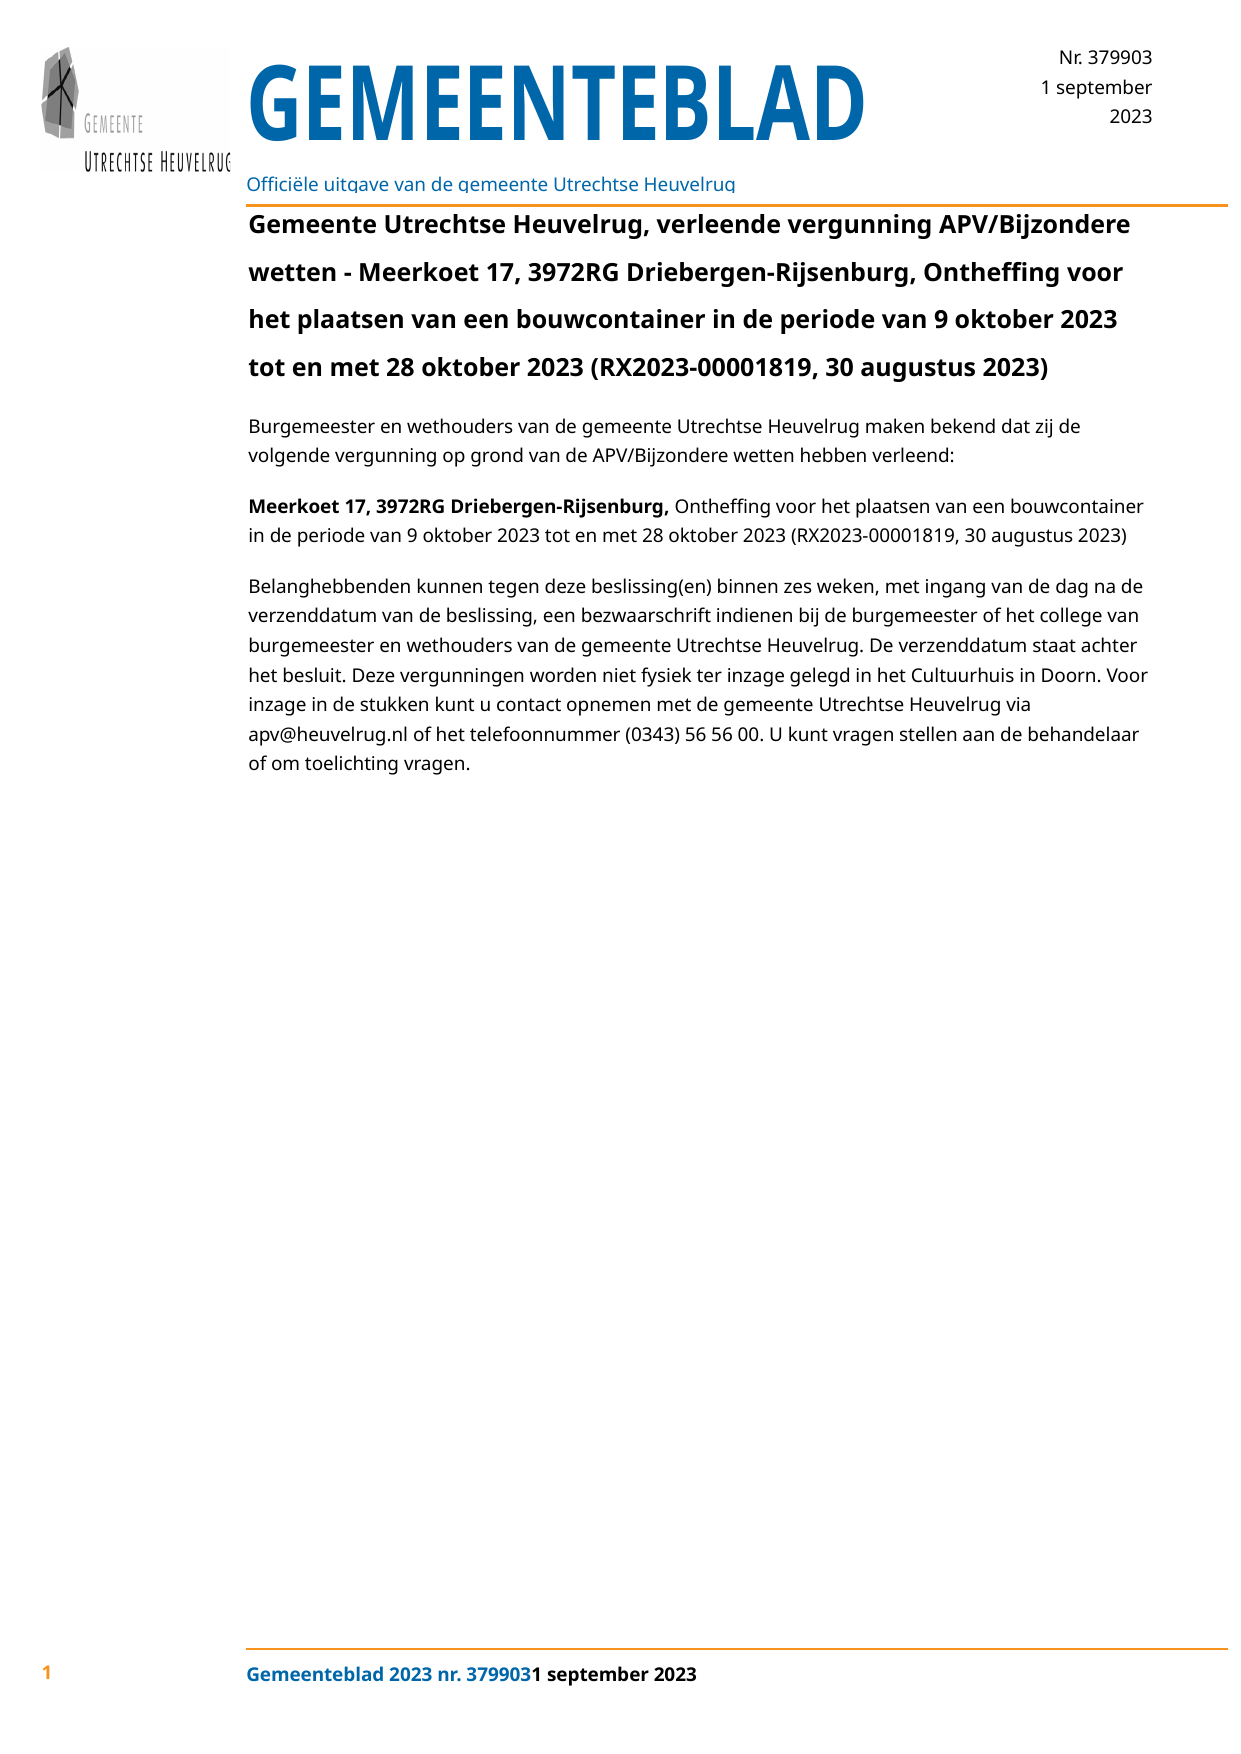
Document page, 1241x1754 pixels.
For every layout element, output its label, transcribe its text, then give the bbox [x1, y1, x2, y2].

text Meerkoet 17, 3972RG Driebergen-Rijsenburg, Ontheffing voor het plaatsen van een bouwcontainer in de periode van 9 oktober 2023 tot en met 28 oktober 2023 (RX2023-00001819, 30 augustus 2023) [248, 493, 1152, 548]
text Belanghebbenden kunnen tegen deze beslissing(en) binnen zes weken, met ingang van de dag na de verzenddatum van de beslissing, een bezwaarschrift indienen bij de burgemeester of het college van burgemeester en wethouders van de gemeente Utrechtse Heuvelrug. De verzenddatum staat achter het besluit. Deze vergunningen worden niet fysiek ter inzage gelegd in het Cultuurhuis in Doorn. Voor inzage in de stukken kunt u contact opnemen met de gemeente Utrechtse Heuvelrug via apv@heuvelrug.nl of het telefoonnummer (0343) 56 56 00. U kunt vragen stellen aan de behandelaar of om toelichting vragen. [248, 573, 1152, 776]
picture [41, 47, 231, 172]
text Gemeente Utrechtse Heuvelrug, verleende vergunning APV/Bijzondere wetten - Meerkoet 17, 3972RG Driebergen-Rijsenburg, Ontheffing voor het plaatsen van een bouwcontainer in de periode van 9 oktober 2023 tot en met 28 oktober 2023 (RX2023-00001819, 30 augustus 2023) [248, 207, 1152, 384]
text Burgemeester en wethouders van de gemeente Utrechtse Heuvelrug maken bekend dat zij de volgende vergunning op grond van de APV/Bijzondere wetten hebben verleend: [248, 413, 1152, 468]
